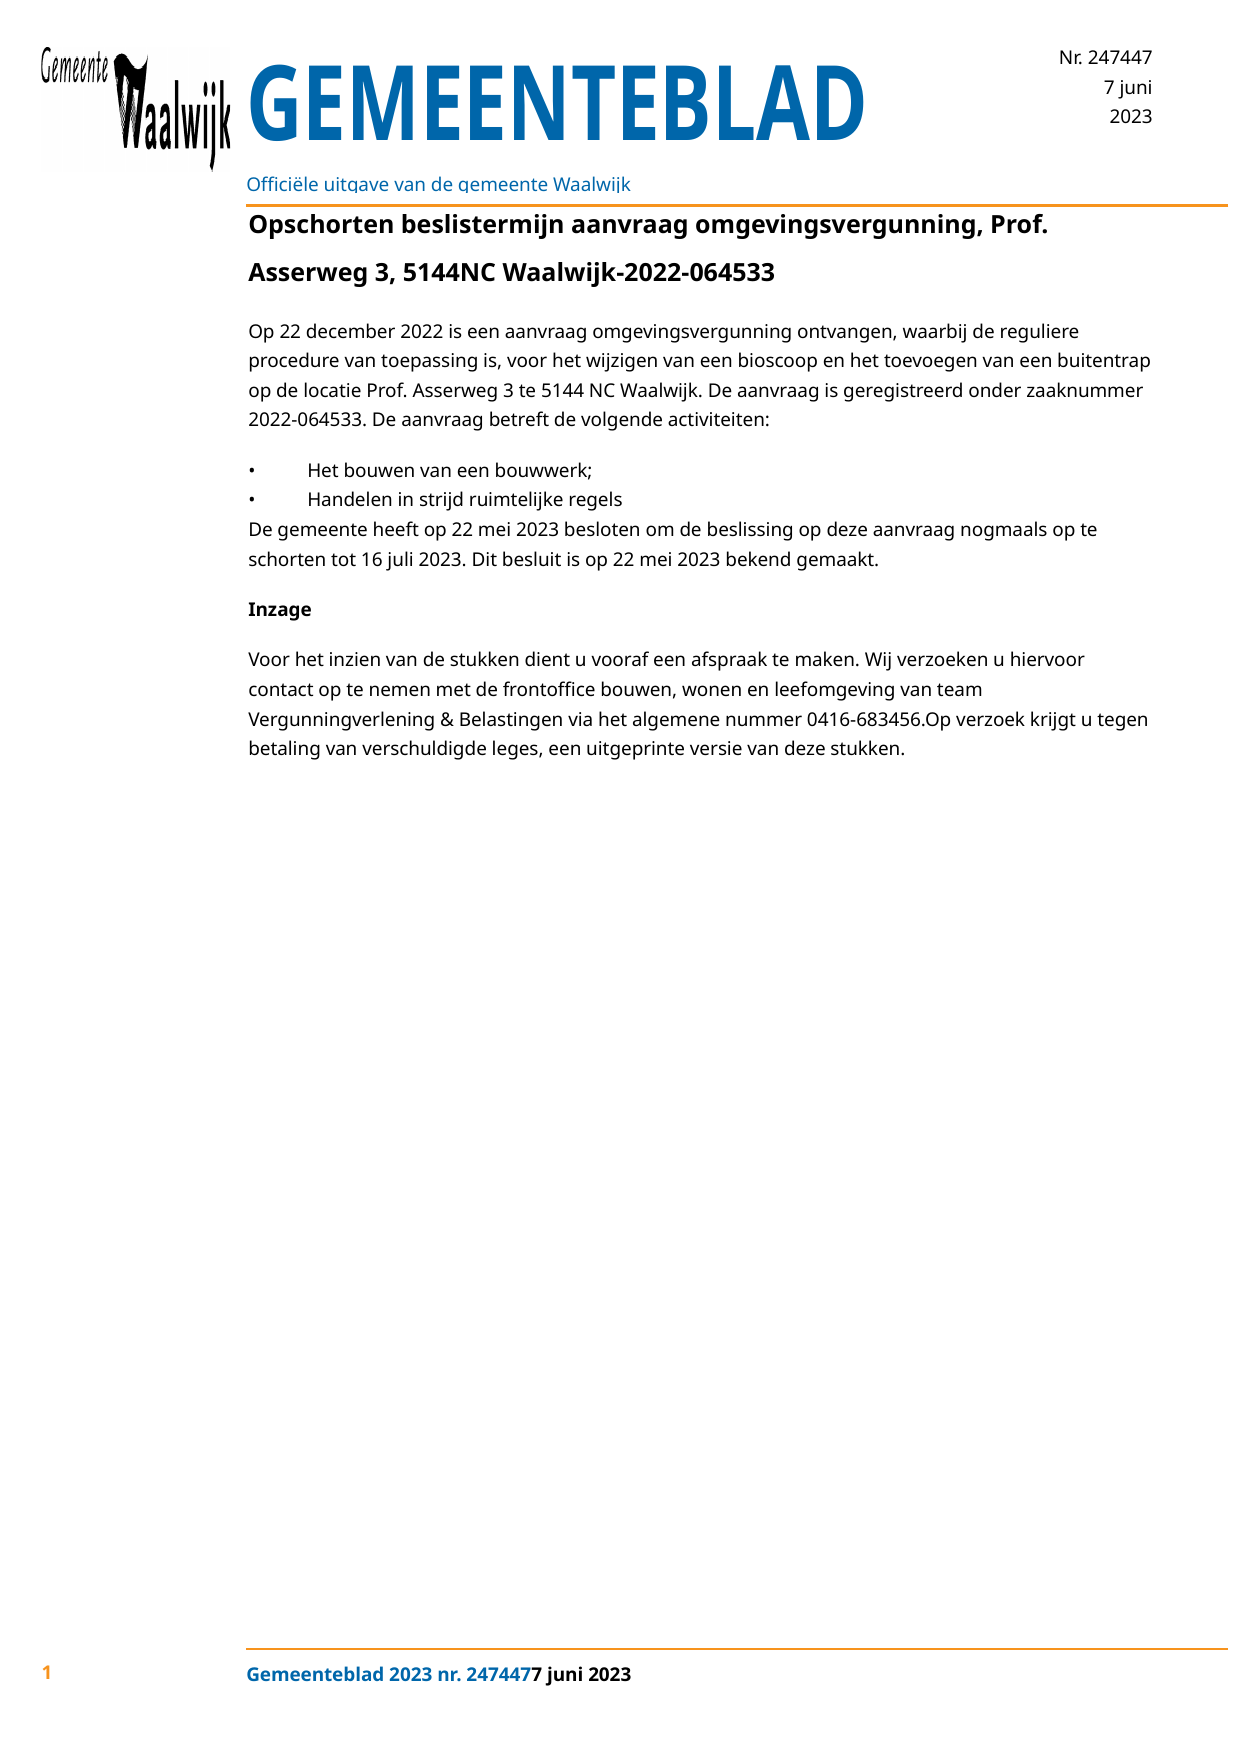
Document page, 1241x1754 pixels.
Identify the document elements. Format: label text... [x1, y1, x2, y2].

text Inzage [248, 596, 1152, 622]
text De gemeente heeft op 22 mei 2023 besloten om de beslissing op deze aanvraag nogmaals op te schorten tot 16 juli 2023. Dit besluit is op 22 mei 2023 bekend gemaakt. [248, 516, 1152, 572]
list Het bouwen van een bouwwerk; [248, 457, 1152, 483]
list Handelen in strijd ruimtelijke regels [248, 487, 1152, 512]
picture [41, 47, 231, 172]
text Opschorten beslistermijn aanvraag omgevingsvergunning, Prof. Asserweg 3, 5144NC Waalwijk-2022-064533 [248, 207, 1152, 288]
text Voor het inzien van de stukken dient u vooraf een afspraak te maken. Wij verzoeken u hiervoor contact op te nemen met de frontoffice bouwen, wonen en leefomgeving van team Vergunningverlening & Belastingen via het algemene nummer 0416-683456.Op verzoek krijgt u tegen betaling van verschuldigde leges, een uitgeprinte versie van deze stukken. [248, 647, 1152, 761]
text Op 22 december 2022 is een aanvraag omgevingsvergunning ontvangen, waarbij de reguliere procedure van toepassing is, voor het wijzigen van een bioscoop en het toevoegen van een buitentrap op de locatie Prof. Asserweg 3 te 5144 NC Waalwijk. De aanvraag is geregistreerd onder zaaknummer 2022-064533. De aanvraag betreft de volgende activiteiten: [248, 318, 1152, 432]
